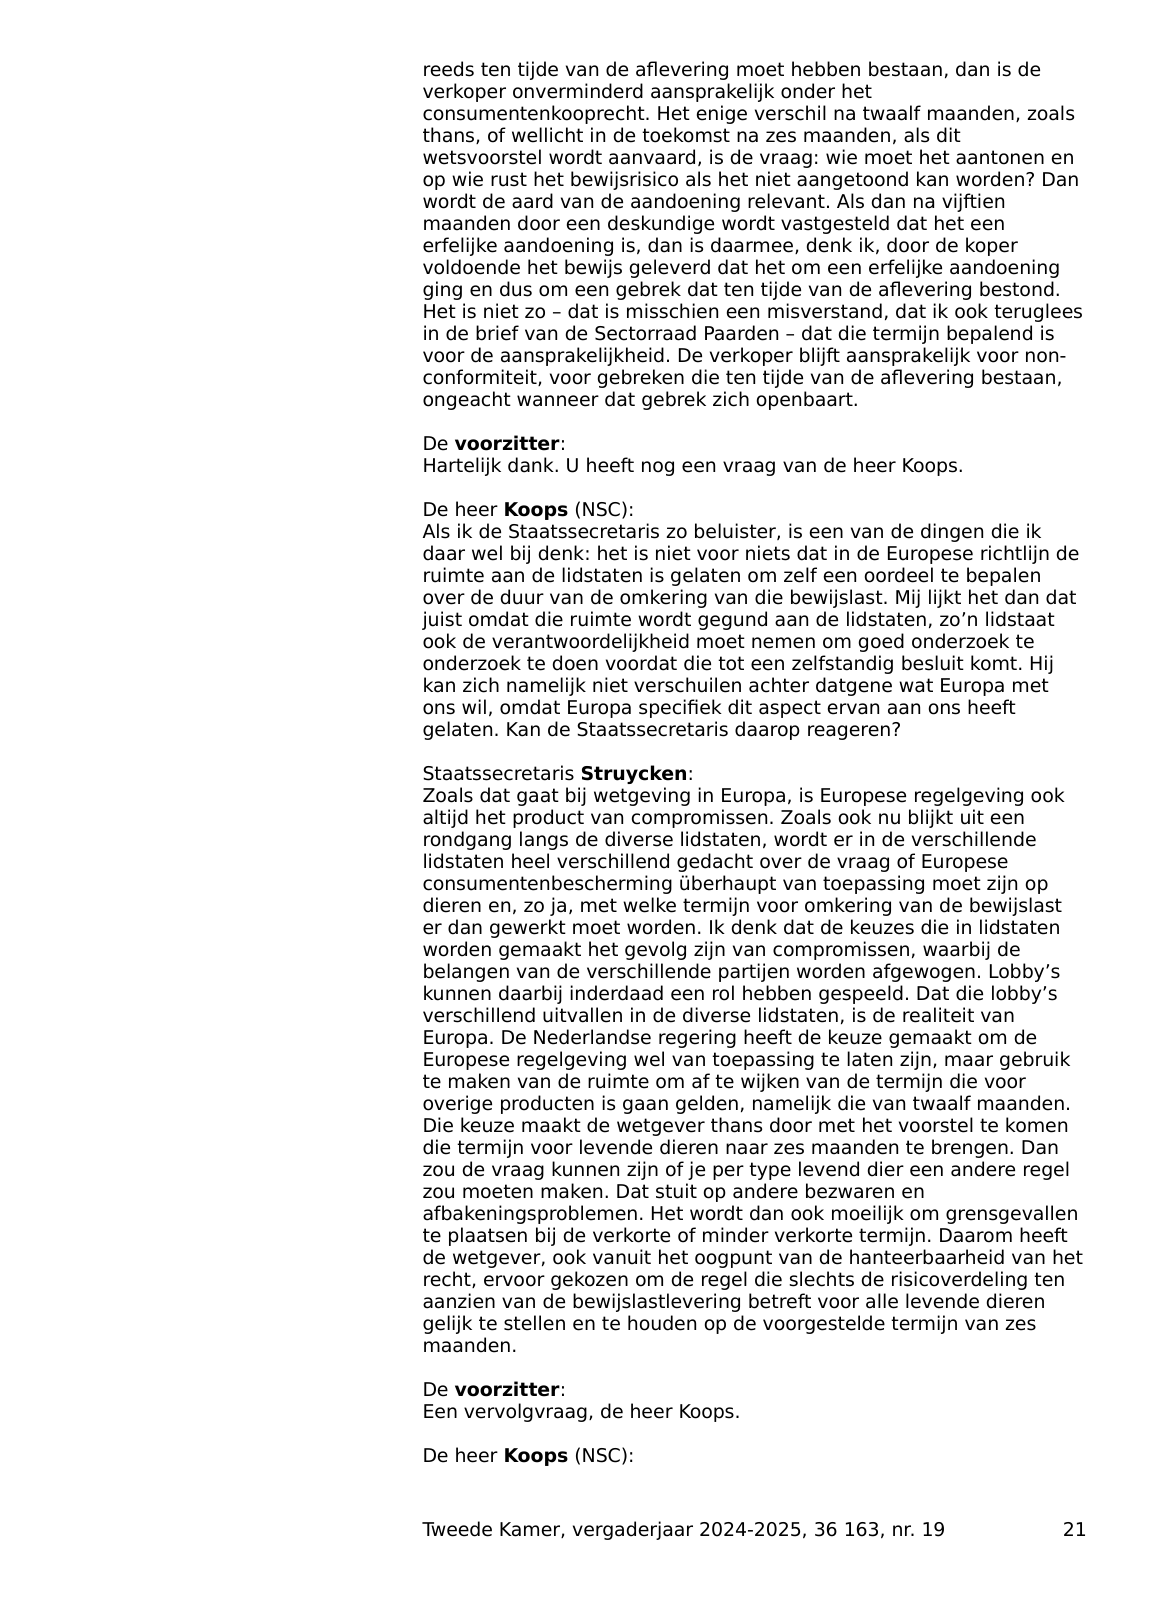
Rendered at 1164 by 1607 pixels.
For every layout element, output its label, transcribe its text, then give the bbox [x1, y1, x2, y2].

text Hartelijk dank. U heeft nog een vraag van de heer Koops. [422, 455, 1087, 477]
text De voorzitter: [422, 433, 1087, 455]
text Als ik de Staatssecretaris zo beluister, is een van de dingen die ik daar wel bij denk: het is niet voor niets dat in de Europese richtlijn de ruimte aan de lidstaten is gelaten om zelf een oordeel te bepalen over de duur van de omkering van die bewijslast. Mij lijkt het dan dat juist omdat die ruimte wordt gegund aan de lidstaten, zo’n lidstaat ook de verantwoordelijkheid moet nemen om goed onderzoek te onderzoek te doen voordat die tot een zelfstandig besluit komt. Hij kan zich namelijk niet verschuilen achter datgene wat Europa met ons wil, omdat Europa specifiek dit aspect ervan aan ons heeft gelaten. Kan de Staatssecretaris daarop reageren? [422, 521, 1087, 741]
text Staatssecretaris Struycken: [422, 763, 1087, 785]
text De voorzitter: [422, 1379, 1087, 1401]
text Zoals dat gaat bij wetgeving in Europa, is Europese regelgeving ook altijd het product van compromissen. Zoals ook nu blijkt uit een rondgang langs de diverse lidstaten, wordt er in de verschillende lidstaten heel verschillend gedacht over de vraag of Europese consumentenbescherming überhaupt van toepassing moet zijn op dieren en, zo ja, met welke termijn voor omkering van de bewijslast er dan gewerkt moet worden. Ik denk dat de keuzes die in lidstaten worden gemaakt het gevolg zijn van compromissen, waarbij de belangen van de verschillende partijen worden afgewogen. Lobby’s kunnen daarbij inderdaad een rol hebben gespeeld. Dat die lobby’s verschillend uitvallen in de diverse lidstaten, is de realiteit van Europa. De Nederlandse regering heeft de keuze gemaakt om de Europese regelgeving wel van toepassing te laten zijn, maar gebruik te maken van de ruimte om af te wijken van de termijn die voor overige producten is gaan gelden, namelijk die van twaalf maanden. Die keuze maakt de wetgever thans door met het voorstel te komen die termijn voor levende dieren naar zes maanden te brengen. Dan zou de vraag kunnen zijn of je per type levend dier een andere regel zou moeten maken. Dat stuit op andere bezwaren en afbakeningsproblemen. Het wordt dan ook moeilijk om grensgevallen te plaatsen bij de verkorte of minder verkorte termijn. Daarom heeft de wetgever, ook vanuit het oogpunt van de hanteerbaarheid van het recht, ervoor gekozen om de regel die slechts de risicoverdeling ten aanzien van de bewijslastlevering betreft voor alle levende dieren gelijk te stellen en te houden op de voorgestelde termijn van zes maanden. [422, 785, 1087, 1356]
text De heer Koops (NSC): [422, 1445, 1087, 1467]
text De heer Koops (NSC): [422, 499, 1087, 521]
text reeds ten tijde van de aflevering moet hebben bestaan, dan is de verkoper onverminderd aansprakelijk onder het consumentenkooprecht. Het enige verschil na twaalf maanden, zoals thans, of wellicht in de toekomst na zes maanden, als dit wetsvoorstel wordt aanvaard, is de vraag: wie moet het aantonen en op wie rust het bewijsrisico als het niet aangetoond kan worden? Dan wordt de aard van de aandoening relevant. Als dan na vijftien maanden door een deskundige wordt vastgesteld dat het een erfelijke aandoening is, dan is daarmee, denk ik, door de koper voldoende het bewijs geleverd dat het om een erfelijke aandoening ging en dus om een gebrek dat ten tijde van de aflevering bestond. Het is niet zo – dat is misschien een misverstand, dat ik ook teruglees in de brief van de Sectorraad Paarden – dat die termijn bepalend is voor de aansprakelijkheid. De verkoper blijft aansprakelijk voor non-conformiteit, voor gebreken die ten tijde van de aflevering bestaan, ongeacht wanneer dat gebrek zich openbaart. [422, 59, 1087, 411]
text Een vervolgvraag, de heer Koops. [422, 1401, 1087, 1423]
